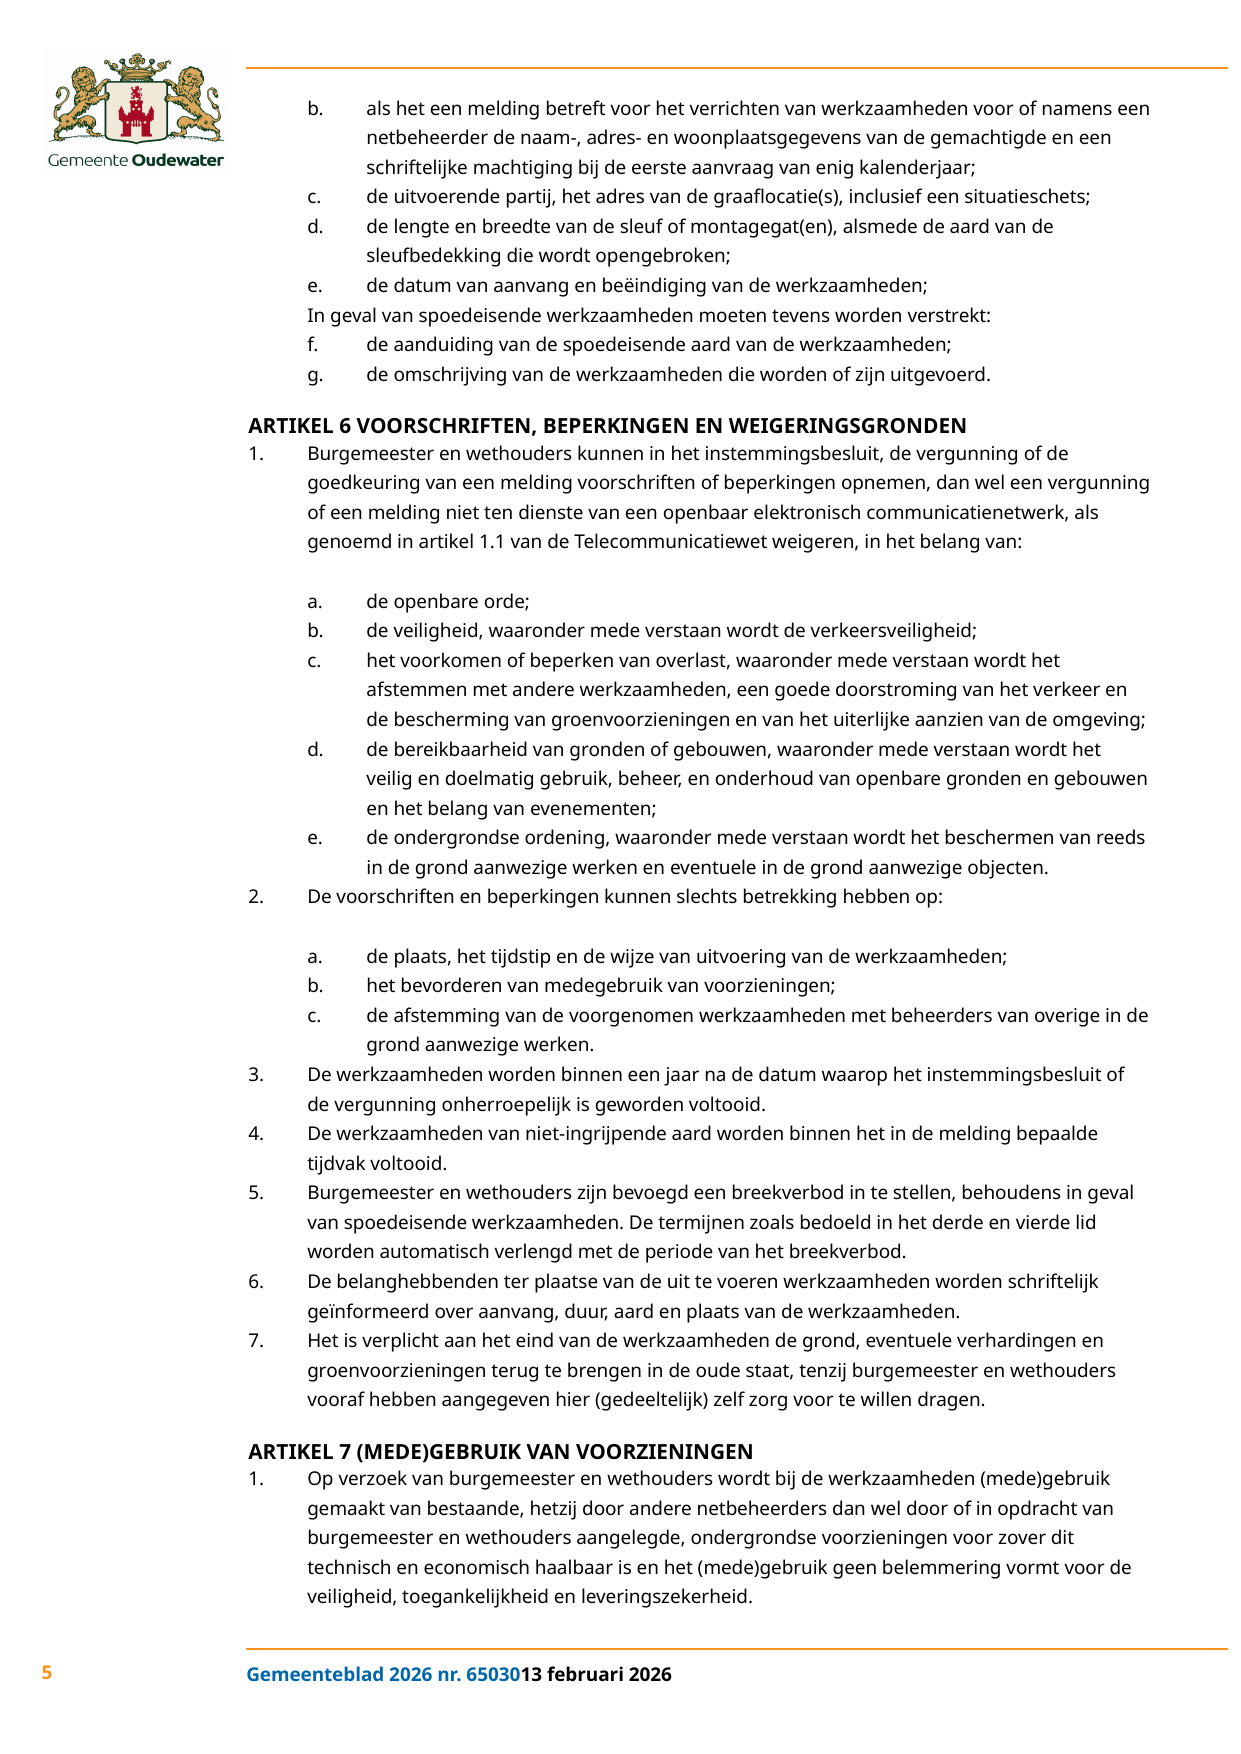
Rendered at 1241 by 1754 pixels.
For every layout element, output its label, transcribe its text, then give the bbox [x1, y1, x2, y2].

picture [41, 47, 231, 172]
text ARTIKEL 7 (MEDE)GEBRUIK VAN VOORZIENINGEN [248, 1437, 1152, 1465]
list Op verzoek van burgemeester en wethouders wordt bij de werkzaamheden (mede)gebruik gemaakt van bestaande, hetzij door andere netbeheerders dan wel door of in opdracht van burgemeester en wethouders aangelegde, ondergrondse voorzieningen voor zover dit technisch en economisch haalbaar is en het (mede)gebruik geen belemmering vormt voor de veiligheid, toegankelijkheid en leveringszekerheid. [248, 1465, 1152, 1609]
list De voorschriften en beperkingen kunnen slechts betrekking hebben op: [248, 884, 1152, 909]
list de bereikbaarheid van gronden of gebouwen, waaronder mede verstaan wordt het veilig en doelmatig gebruik, beheer, en onderhoud van openbare gronden en gebouwen en het belang van evenementen; [307, 736, 1152, 821]
list Burgemeester en wethouders zijn bevoegd een breekverbod in te stellen, behoudens in geval van spoedeisende werkzaamheden. De termijnen zoals bedoeld in het derde en vierde lid worden automatisch verlengd met de periode van het breekverbod. [248, 1179, 1152, 1264]
list de veiligheid, waaronder mede verstaan wordt de verkeersveiligheid; [307, 617, 1152, 643]
list de afstemming van de voorgenomen werkzaamheden met beheerders van overige in de grond aanwezige werken. [307, 1002, 1152, 1057]
list de aanduiding van de spoedeisende aard van de werkzaamheden; [307, 331, 1152, 357]
list de datum van aanvang en beëindiging van de werkzaamheden; [307, 272, 1152, 298]
list de ondergrondse ordening, waaronder mede verstaan wordt het beschermen van reeds in de grond aanwezige werken en eventuele in de grond aanwezige objecten. [307, 824, 1152, 880]
list als het een melding betreft voor het verrichten van werkzaamheden voor of namens een netbeheerder de naam-, adres- en woonplaatsgegevens van de gemachtigde en een schriftelijke machtiging bij de eerste aanvraag van enig kalenderjaar; [307, 95, 1152, 180]
text ARTIKEL 6 VOORSCHRIFTEN, BEPERKINGEN EN WEIGERINGSGRONDEN [248, 411, 1152, 440]
list de uitvoerende partij, het adres van de graaflocatie(s), inclusief een situatieschets; [307, 183, 1152, 209]
list de openbare orde; [307, 588, 1152, 613]
list het voorkomen of beperken van overlast, waaronder mede verstaan wordt het afstemmen met andere werkzaamheden, een goede doorstroming van het verkeer en de bescherming van groenvoorzieningen en van het uiterlijke aanzien van de omgeving; [307, 647, 1152, 732]
list de omschrijving van de werkzaamheden die worden of zijn uitgevoerd. [307, 361, 1152, 387]
list De werkzaamheden van niet-ingrijpende aard worden binnen het in de melding bepaalde tijdvak voltooid. [248, 1120, 1152, 1176]
list In geval van spoedeisende werkzaamheden moeten tevens worden verstrekt: [248, 302, 1152, 328]
list Het is verplicht aan het eind van de werkzaamheden de grond, eventuele verhardingen en groenvoorzieningen terug te brengen in de oude staat, tenzij burgemeester en wethouders vooraf hebben aangegeven hier (gedeeltelijk) zelf zorg voor te willen dragen. [248, 1327, 1152, 1412]
list De belanghebbenden ter plaatse van de uit te voeren werkzaamheden worden schriftelijk geïnformeerd over aanvang, duur, aard en plaats van de werkzaamheden. [248, 1268, 1152, 1323]
list de lengte en breedte van de sleuf of montagegat(en), alsmede de aard van de sleufbedekking die wordt opengebroken; [307, 213, 1152, 268]
list Burgemeester en wethouders kunnen in het instemmingsbesluit, de vergunning of de goedkeuring van een melding voorschriften of beperkingen opnemen, dan wel een vergunning of een melding niet ten dienste van een openbaar elektronisch communicatienetwerk, als genoemd in artikel 1.1 van de Telecommunicatiewet weigeren, in het belang van: [248, 440, 1152, 554]
list het bevorderen van medegebruik van voorzieningen; [307, 972, 1152, 998]
list De werkzaamheden worden binnen een jaar na de datum waarop het instemmingsbesluit of de vergunning onherroepelijk is geworden voltooid. [248, 1061, 1152, 1116]
list de plaats, het tijdstip en de wijze van uitvoering van de werkzaamheden; [307, 943, 1152, 968]
